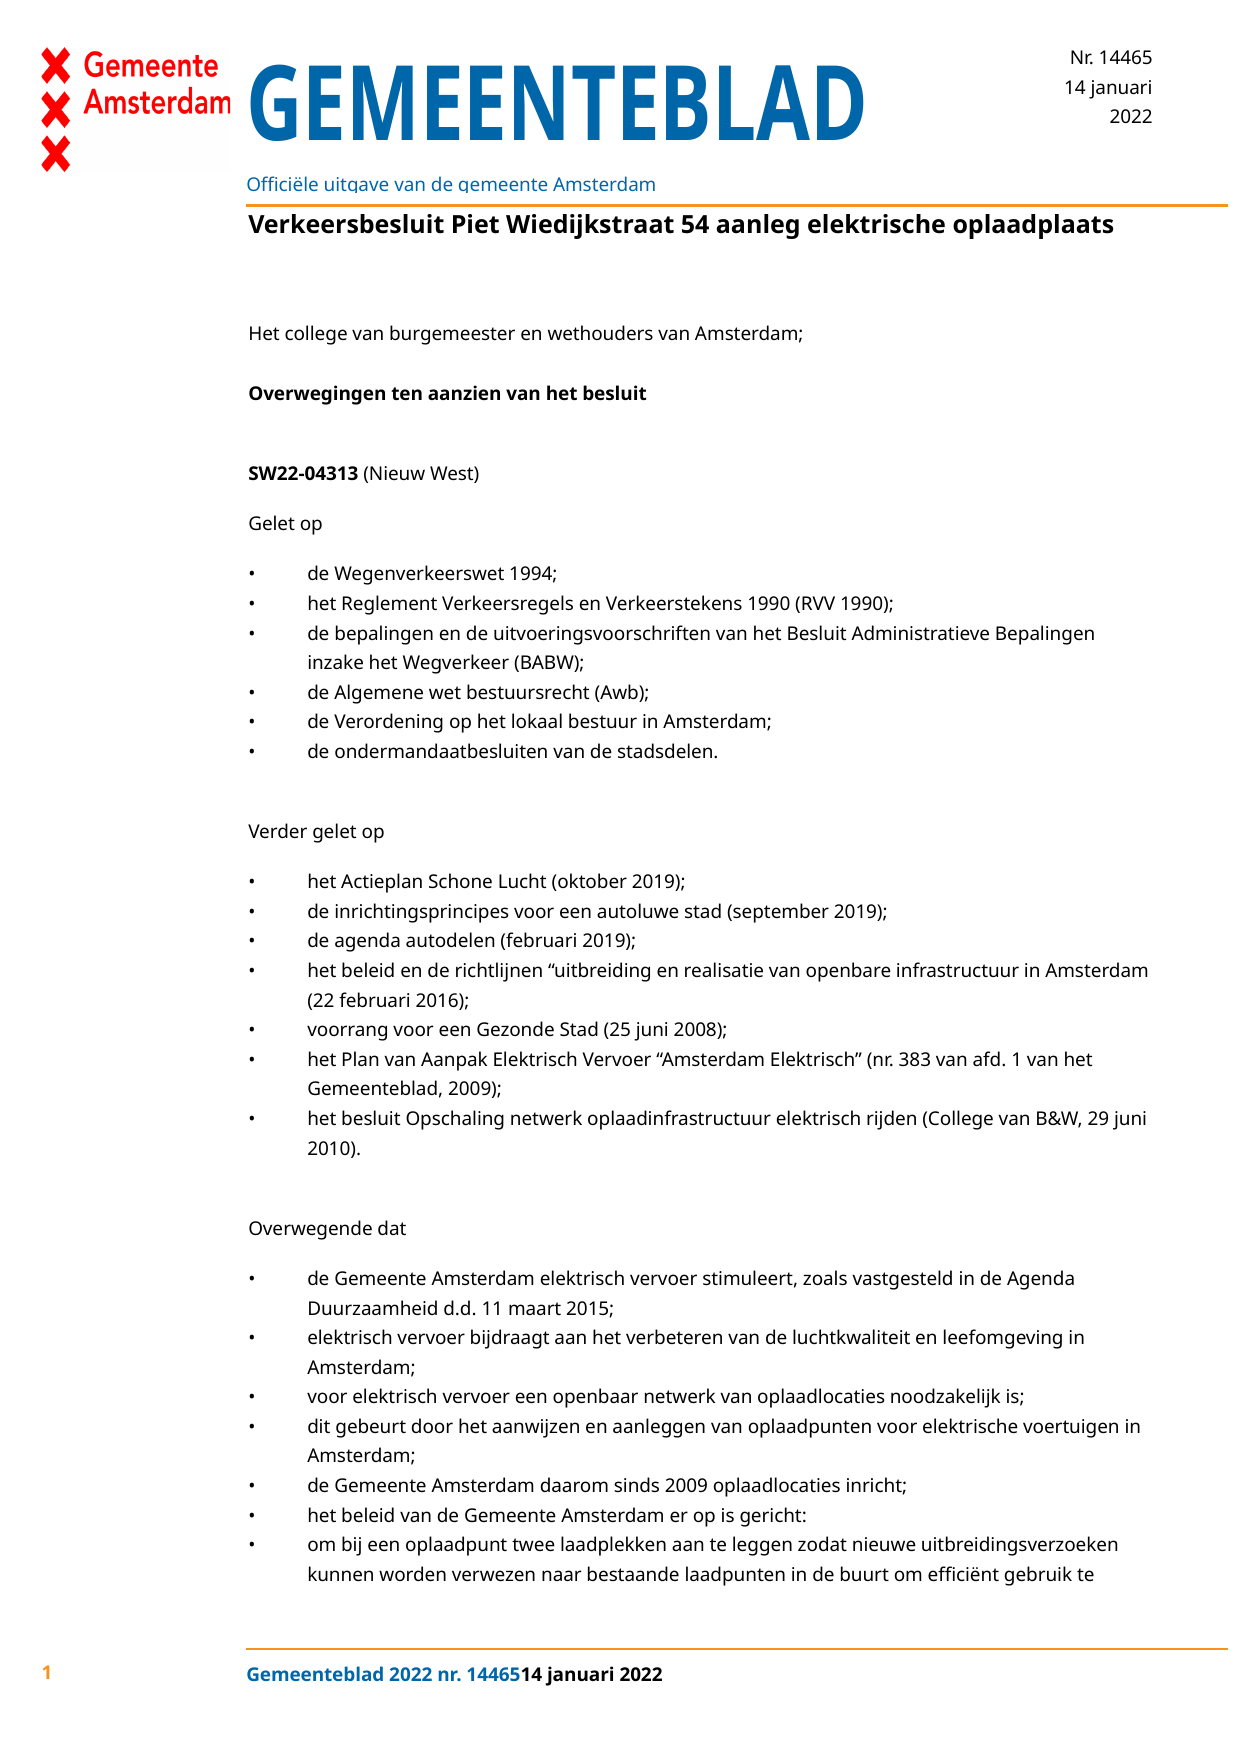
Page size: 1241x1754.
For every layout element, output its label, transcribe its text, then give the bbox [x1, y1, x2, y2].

list het beleid en de richtlijnen “uitbreiding en realisatie van openbare infrastructuur in Amsterdam (22 februari 2016); [248, 957, 1152, 1013]
list het Reglement Verkeersregels en Verkeerstekens 1990 (RVV 1990); [248, 590, 1152, 616]
list de agenda autodelen (februari 2019); [248, 928, 1152, 953]
list de inrichtingsprincipes voor een autoluwe stad (september 2019); [248, 898, 1152, 924]
list het beleid van de Gemeente Amsterdam er op is gericht: [248, 1502, 1152, 1528]
list het besluit Opschaling netwerk oplaadinfrastructuur elektrisch rijden (College van B&W, 29 juni 2010). [248, 1105, 1152, 1161]
text Gelet op [248, 510, 1152, 536]
list de bepalingen en de uitvoeringsvoorschriften van het Besluit Administratieve Bepalingen inzake het Wegverkeer (BABW); [248, 620, 1152, 675]
text Verder gelet op [248, 818, 1152, 844]
picture [41, 47, 231, 172]
list het Plan van Aanpak Elektrisch Vervoer “Amsterdam Elektrisch” (nr. 383 van afd. 1 van het Gemeenteblad, 2009); [248, 1046, 1152, 1101]
list de Gemeente Amsterdam daarom sinds 2009 oplaadlocaties inricht; [248, 1472, 1152, 1498]
text Het college van burgemeester en wethouders van Amsterdam; [248, 321, 1152, 346]
list de ondermandaatbesluiten van de stadsdelen. [248, 738, 1152, 764]
list dit gebeurt door het aanwijzen en aanleggen van oplaadpunten voor elektrische voertuigen in Amsterdam; [248, 1413, 1152, 1468]
list voor elektrisch vervoer een openbaar netwerk van oplaadlocaties noodzakelijk is; [248, 1383, 1152, 1409]
list de Wegenverkeerswet 1994; [248, 561, 1152, 586]
list elektrisch vervoer bijdraagt aan het verbeteren van de luchtkwaliteit en leefomgeving in Amsterdam; [248, 1324, 1152, 1380]
list de Verordening op het lokaal bestuur in Amsterdam; [248, 708, 1152, 734]
text Verkeersbesluit Piet Wiedijkstraat 54 aanleg elektrische oplaadplaats [248, 207, 1152, 241]
list het Actieplan Schone Lucht (oktober 2019); [248, 868, 1152, 894]
text SW22-04313 (Nieuw West) [248, 460, 1152, 486]
list de Gemeente Amsterdam elektrisch vervoer stimuleert, zoals vastgesteld in de Agenda Duurzaamheid d.d. 11 maart 2015; [248, 1265, 1152, 1321]
text Overwegende dat [248, 1215, 1152, 1241]
list de Algemene wet bestuursrecht (Awb); [248, 679, 1152, 705]
list om bij een oplaadpunt twee laadplekken aan te leggen zodat nieuwe uitbreidingsverzoeken kunnen worden verwezen naar bestaande laadpunten in de buurt om efficiënt gebruik te [248, 1531, 1152, 1587]
text Overwegingen ten aanzien van het besluit [248, 380, 1152, 406]
list voorrang voor een Gezonde Stad (25 juni 2008); [248, 1016, 1152, 1042]
